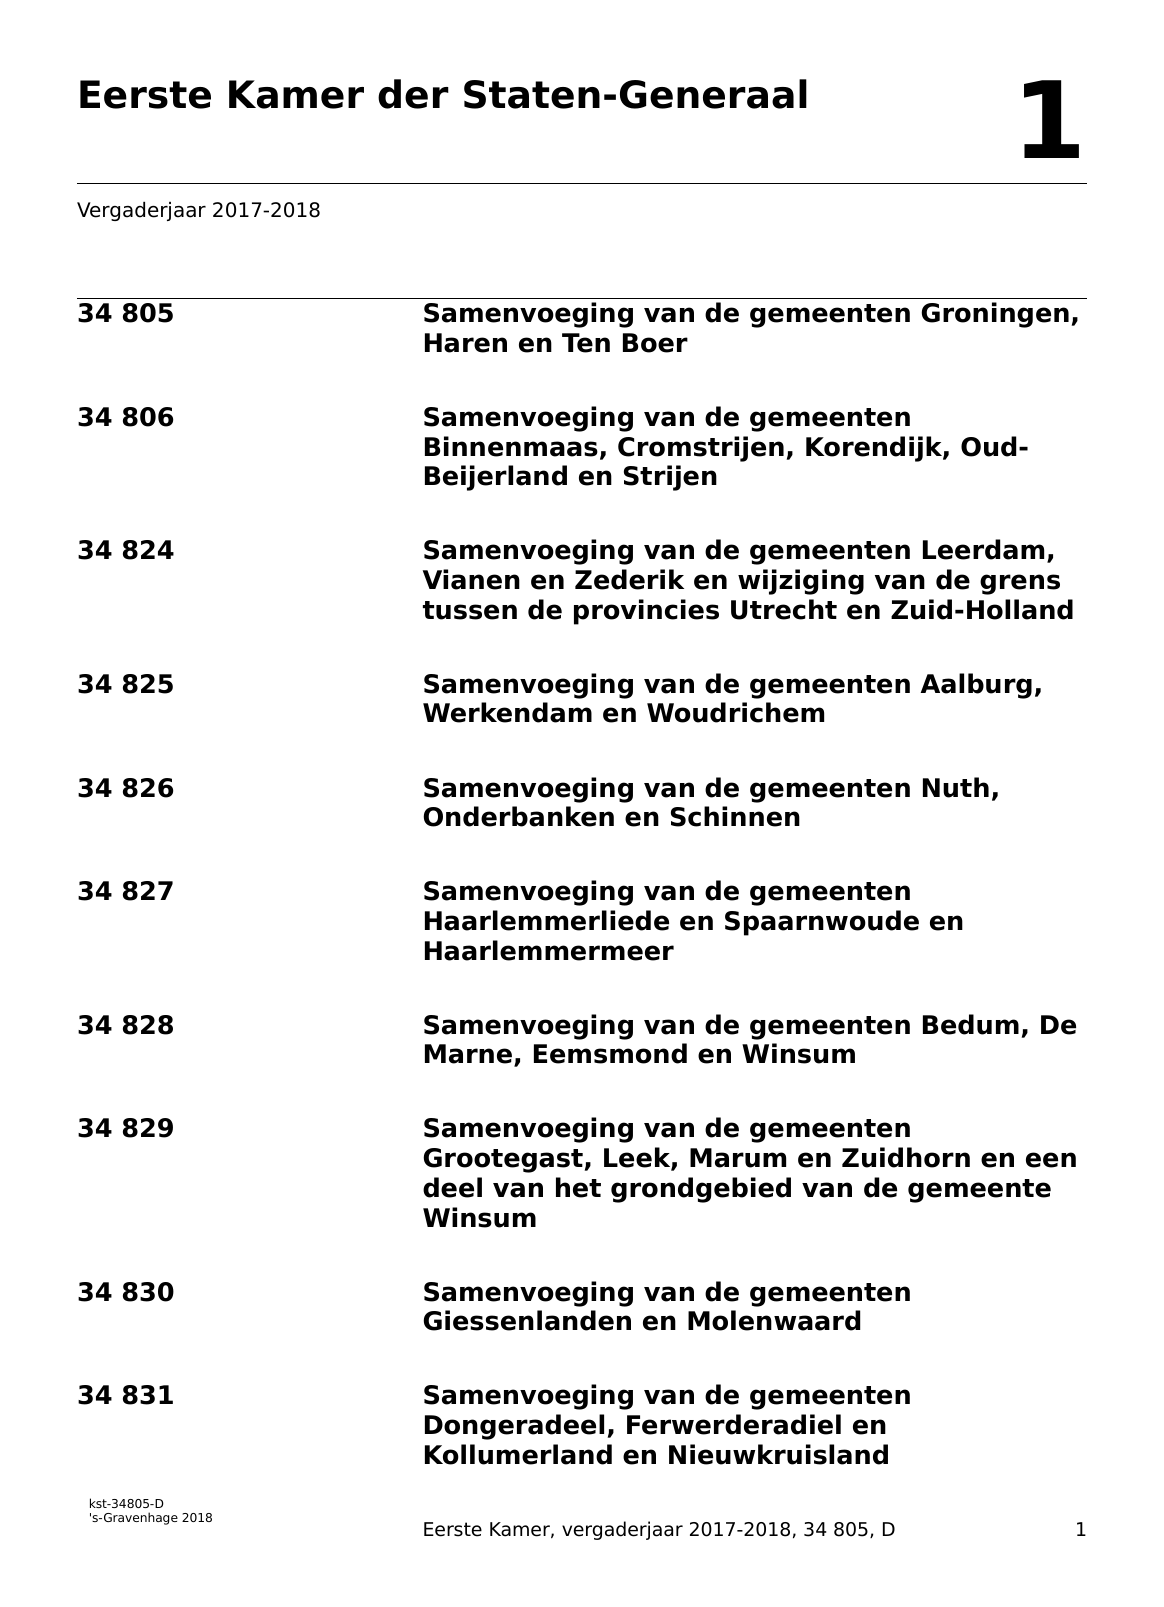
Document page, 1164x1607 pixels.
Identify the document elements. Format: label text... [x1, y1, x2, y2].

text kst-34805-D [88, 1497, 323, 1511]
table_header Eerste Kamer der Staten-Generaal [77, 59, 886, 183]
subtitle 34 828 Samenvoeging van de gemeenten Bedum, De Marne, Eemsmond en Winsum [77, 1011, 1087, 1070]
subtitle 34 831 Samenvoeging van de gemeenten Dongeradeel, Ferwerderadiel en Kollumerland en Nieuwkruisland [77, 1381, 1087, 1470]
subtitle 34 830 Samenvoeging van de gemeenten Giessenlanden en Molenwaard [77, 1277, 1087, 1337]
text 's-Gravenhage 2018 [88, 1511, 323, 1525]
subtitle 34 826 Samenvoeging van de gemeenten Nuth, Onderbanken en Schinnen [77, 773, 1087, 833]
subtitle 34 827 Samenvoeging van de gemeenten Haarlemmerliede en Spaarnwoude en Haarlemmermeer [77, 877, 1087, 966]
subtitle 34 825 Samenvoeging van de gemeenten Aalburg, Werkendam en Woudrichem [77, 669, 1087, 729]
subtitle 34 824 Samenvoeging van de gemeenten Leerdam, Vianen en Zederik en wijziging van de grens tussen de provincies Utrecht en Zuid-Holland [77, 536, 1087, 625]
table_header 1 [886, 59, 1087, 183]
subtitle 34 806 Samenvoeging van de gemeenten Binnenmaas, Cromstrijen, Korendijk, Oud-Beijerland en Strijen [77, 403, 1087, 492]
subtitle 34 805 Samenvoeging van de gemeenten Groningen, Haren en Ten Boer [77, 299, 1087, 358]
table_cell Vergaderjaar 2017-2018 [77, 184, 1087, 298]
subtitle 34 829 Samenvoeging van de gemeenten Grootegast, Leek, Marum en Zuidhorn en een deel van het grondgebied van de gemeente Winsum [77, 1114, 1087, 1233]
